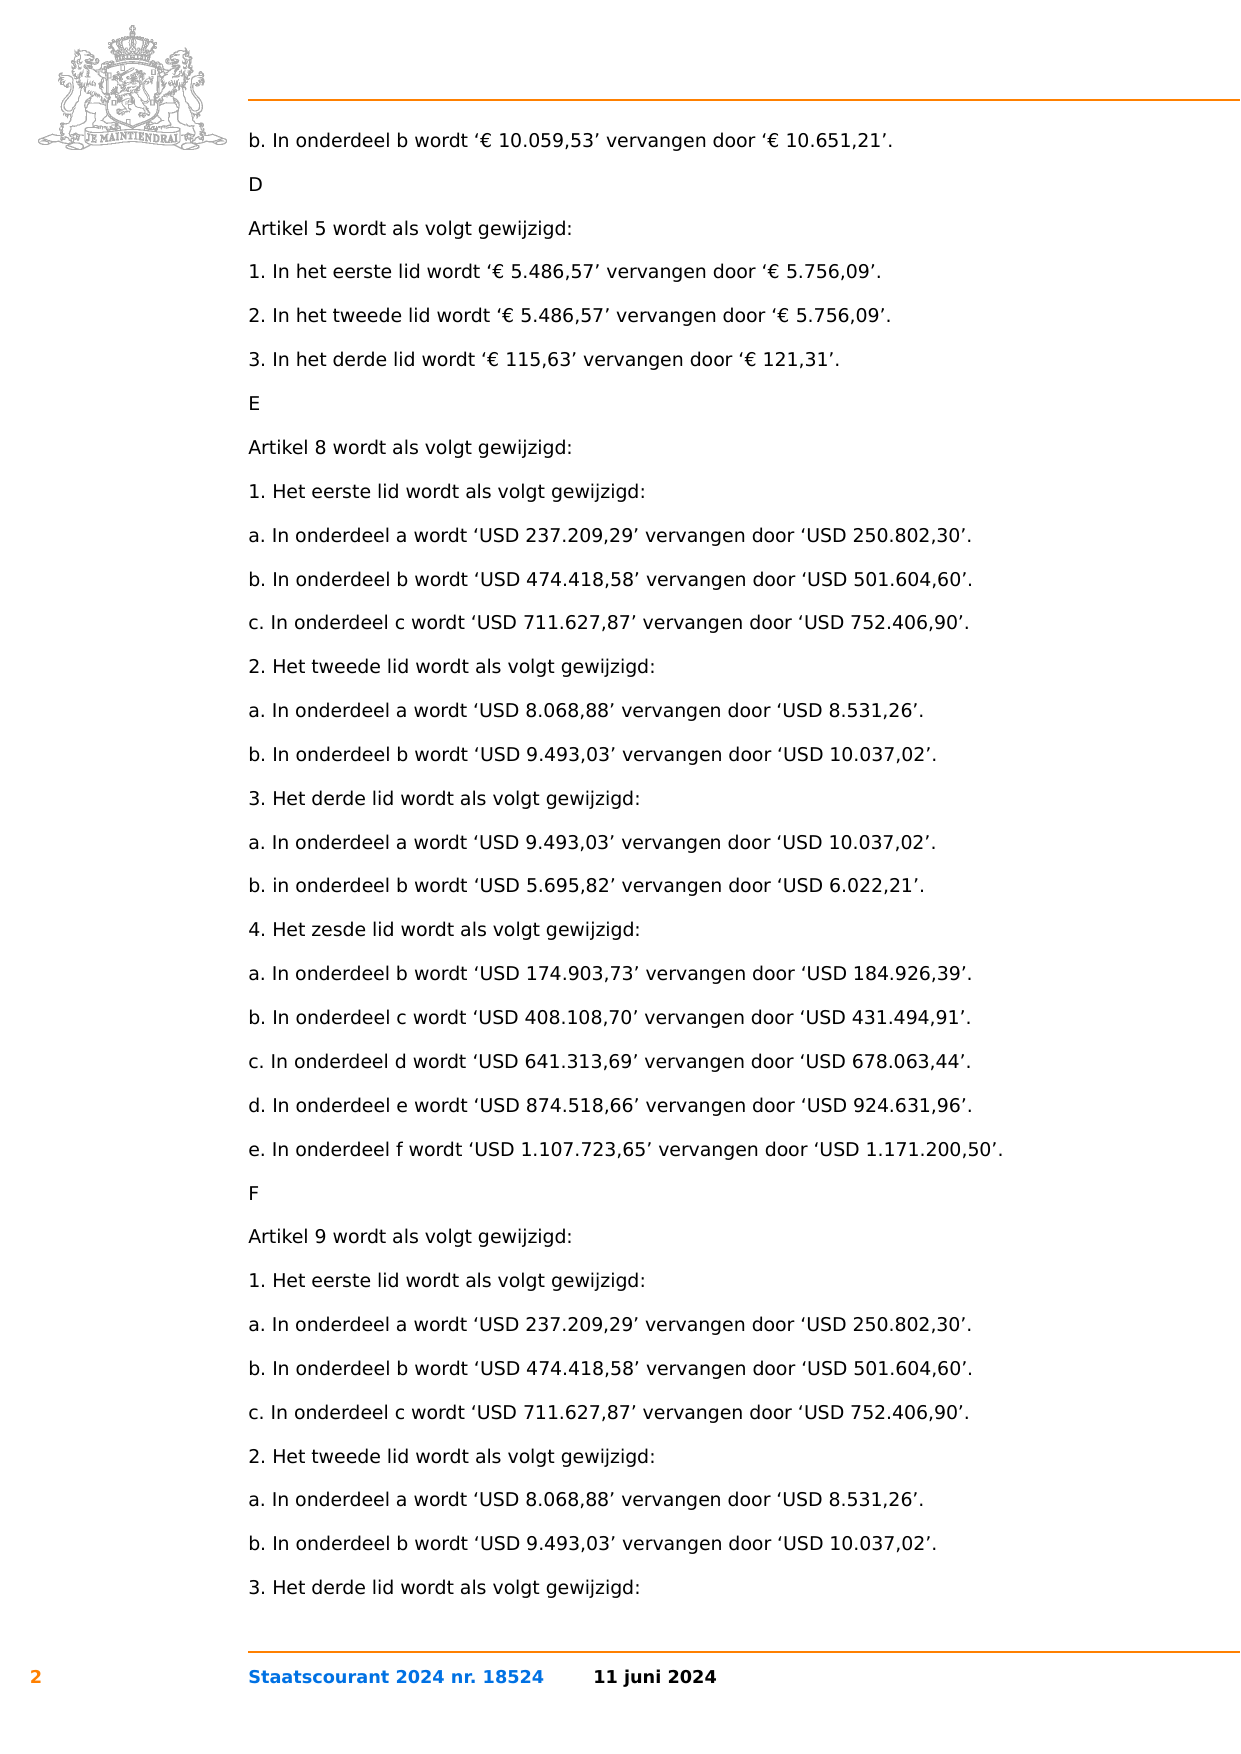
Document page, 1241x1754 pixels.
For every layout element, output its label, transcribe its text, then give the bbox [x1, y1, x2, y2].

text 2. Het tweede lid wordt als volgt gewijzigd: [248, 1446, 1163, 1467]
text Artikel 5 wordt als volgt gewijzigd: [248, 218, 1163, 239]
text a. In onderdeel a wordt ‘USD 8.068,88’ vervangen door ‘USD 8.531,26’. [248, 700, 1163, 722]
text a. In onderdeel a wordt ‘USD 237.209,29’ vervangen door ‘USD 250.802,30’. [248, 1314, 1163, 1336]
text b. in onderdeel b wordt ‘USD 5.695,82’ vervangen door ‘USD 6.022,21’. [248, 875, 1163, 897]
text b. In onderdeel c wordt ‘USD 408.108,70’ vervangen door ‘USD 431.494,91’. [248, 1007, 1163, 1029]
text Artikel 9 wordt als volgt gewijzigd: [248, 1226, 1163, 1248]
text a. In onderdeel a wordt ‘USD 9.493,03’ vervangen door ‘USD 10.037,02’. [248, 832, 1163, 853]
text E [248, 393, 1163, 415]
text b. In onderdeel b wordt ‘USD 474.418,58’ vervangen door ‘USD 501.604,60’. [248, 568, 1163, 590]
text 2. In het tweede lid wordt ‘€ 5.486,57’ vervangen door ‘€ 5.756,09’. [248, 305, 1163, 327]
text e. In onderdeel f wordt ‘USD 1.107.723,65’ vervangen door ‘USD 1.171.200,50’. [248, 1138, 1163, 1161]
text 4. Het zesde lid wordt als volgt gewijzigd: [248, 919, 1163, 941]
text 3. Het derde lid wordt als volgt gewijzigd: [248, 788, 1163, 810]
picture [38, 25, 227, 150]
text c. In onderdeel c wordt ‘USD 711.627,87’ vervangen door ‘USD 752.406,90’. [248, 1402, 1163, 1424]
text a. In onderdeel a wordt ‘USD 8.068,88’ vervangen door ‘USD 8.531,26’. [248, 1489, 1163, 1511]
text a. In onderdeel a wordt ‘USD 237.209,29’ vervangen door ‘USD 250.802,30’. [248, 524, 1163, 547]
text 3. Het derde lid wordt als volgt gewijzigd: [248, 1577, 1163, 1599]
text b. In onderdeel b wordt ‘€ 10.059,53’ vervangen door ‘€ 10.651,21’. [248, 130, 1163, 152]
text b. In onderdeel b wordt ‘USD 9.493,03’ vervangen door ‘USD 10.037,02’. [248, 744, 1163, 766]
text 3. In het derde lid wordt ‘€ 115,63’ vervangen door ‘€ 121,31’. [248, 349, 1163, 371]
text d. In onderdeel e wordt ‘USD 874.518,66’ vervangen door ‘USD 924.631,96’. [248, 1095, 1163, 1117]
text F [248, 1182, 1163, 1204]
text D [248, 174, 1163, 196]
text b. In onderdeel b wordt ‘USD 9.493,03’ vervangen door ‘USD 10.037,02’. [248, 1533, 1163, 1555]
text 1. In het eerste lid wordt ‘€ 5.486,57’ vervangen door ‘€ 5.756,09’. [248, 261, 1163, 283]
text c. In onderdeel d wordt ‘USD 641.313,69’ vervangen door ‘USD 678.063,44’. [248, 1051, 1163, 1073]
text 1. Het eerste lid wordt als volgt gewijzigd: [248, 1270, 1163, 1292]
text 1. Het eerste lid wordt als volgt gewijzigd: [248, 481, 1163, 503]
text b. In onderdeel b wordt ‘USD 474.418,58’ vervangen door ‘USD 501.604,60’. [248, 1358, 1163, 1380]
text c. In onderdeel c wordt ‘USD 711.627,87’ vervangen door ‘USD 752.406,90’. [248, 612, 1163, 634]
text Artikel 8 wordt als volgt gewijzigd: [248, 437, 1163, 459]
text 2. Het tweede lid wordt als volgt gewijzigd: [248, 656, 1163, 678]
text a. In onderdeel b wordt ‘USD 174.903,73’ vervangen door ‘USD 184.926,39’. [248, 963, 1163, 985]
